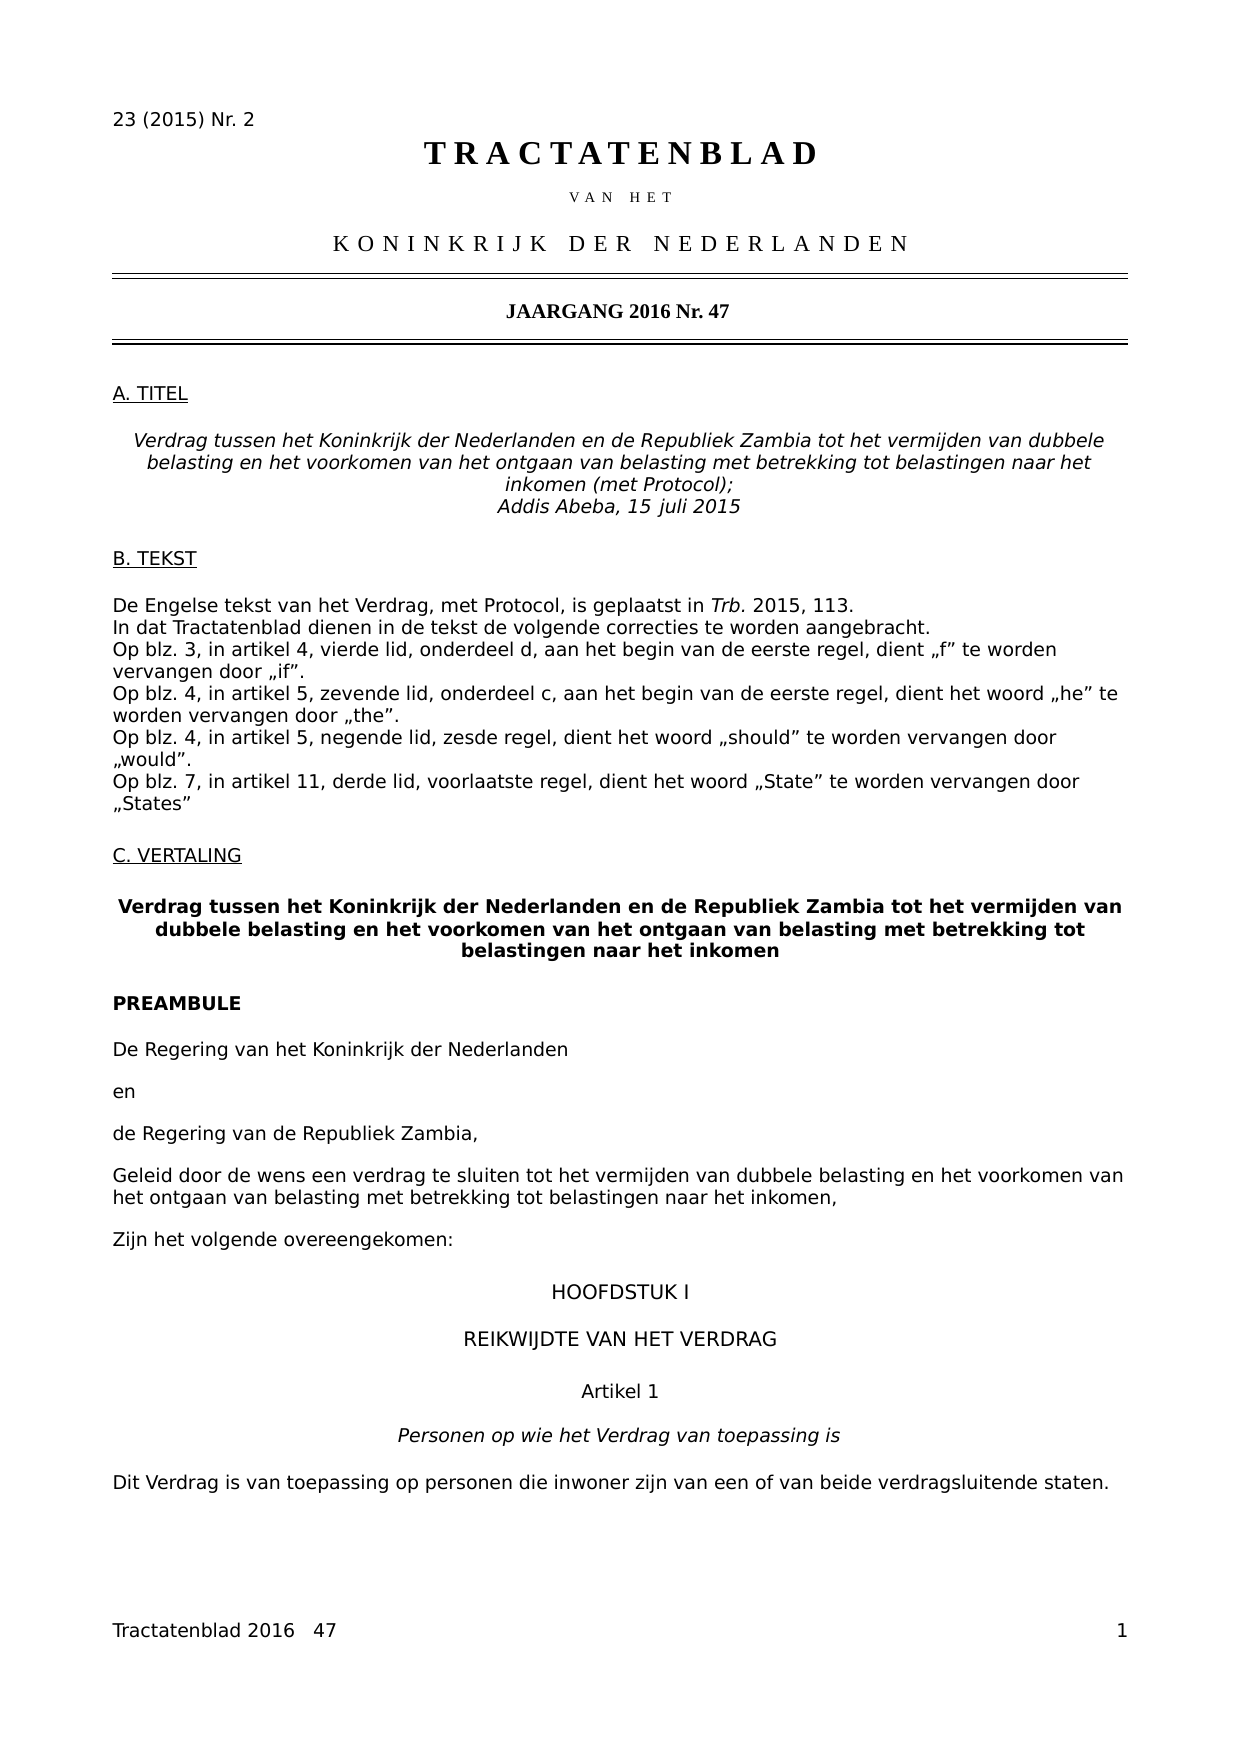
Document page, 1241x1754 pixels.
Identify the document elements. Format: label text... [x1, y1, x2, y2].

text Zijn het volgende overeengekomen: [112, 1229, 1128, 1251]
text Addis Abeba, 15 juli 2015 [112, 496, 1128, 518]
text Op blz. 4, in artikel 5, zevende lid, onderdeel c, aan het begin van de eerste regel, dient het woord „he” te worden vervangen door „the”. [112, 683, 1128, 727]
text TRACTATENBLAD [112, 133, 1128, 172]
text JAARGANG 2016 Nr. 47 [112, 299, 1128, 323]
text Op blz. 4, in artikel 5, negende lid, zesde regel, dient het woord „should” te worden vervangen door „would”. [112, 727, 1128, 771]
text Op blz. 7, in artikel 11, derde lid, voorlaatste regel, dient het woord „State” te worden vervangen door „States” [112, 771, 1128, 814]
subtitle Verdrag tussen het Koninkrijk der Nederlanden en de Republiek Zambia tot het vermijden van dubbele belasting en het voorkomen van het ontgaan van belasting met betrekking tot belastingen naar het inkomen [112, 896, 1128, 962]
subtitle C. VERTALING [112, 844, 1128, 866]
text Op blz. 3, in artikel 4, vierde lid, onderdeel d, aan het begin van de eerste regel, dient „f” te worden vervangen door „if”. [112, 639, 1128, 683]
subtitle A. TITEL [112, 383, 1128, 405]
text 23 (2015) Nr. 2 [112, 109, 1128, 131]
subtitle PREAMBULE [112, 992, 1128, 1014]
text KONINKRIJK DER NEDERLANDEN [112, 229, 1128, 256]
subtitle Artikel 1 Personen op wie het Verdrag van toepassing is [112, 1381, 1128, 1447]
subtitle B. TEKST [112, 548, 1128, 570]
subtitle HOOFDSTUK I REIKWIJDTE VAN HET VERDRAG [112, 1281, 1128, 1351]
text en [112, 1081, 1128, 1103]
text VAN HET [112, 189, 1128, 206]
text Verdrag tussen het Koninkrijk der Nederlanden en de Republiek Zambia tot het vermijden van dubbele belasting en het voorkomen van het ontgaan van belasting met betrekking tot belastingen naar het inkomen (met Protocol); [112, 430, 1128, 496]
text Geleid door de wens een verdrag te sluiten tot het vermijden van dubbele belasting en het voorkomen van het ontgaan van belasting met betrekking tot belastingen naar het inkomen, [112, 1165, 1128, 1209]
text de Regering van de Republiek Zambia, [112, 1123, 1128, 1145]
text Dit Verdrag is van toepassing op personen die inwoner zijn van een of van beide verdragsluitende staten. [112, 1472, 1128, 1494]
text De Engelse tekst van het Verdrag, met Protocol, is geplaatst in Trb. 2015, 113. [112, 595, 1128, 617]
text In dat Tractatenblad dienen in de tekst de volgende correcties te worden aangebracht. [112, 617, 1128, 639]
text De Regering van het Koninkrijk der Nederlanden [112, 1039, 1128, 1061]
